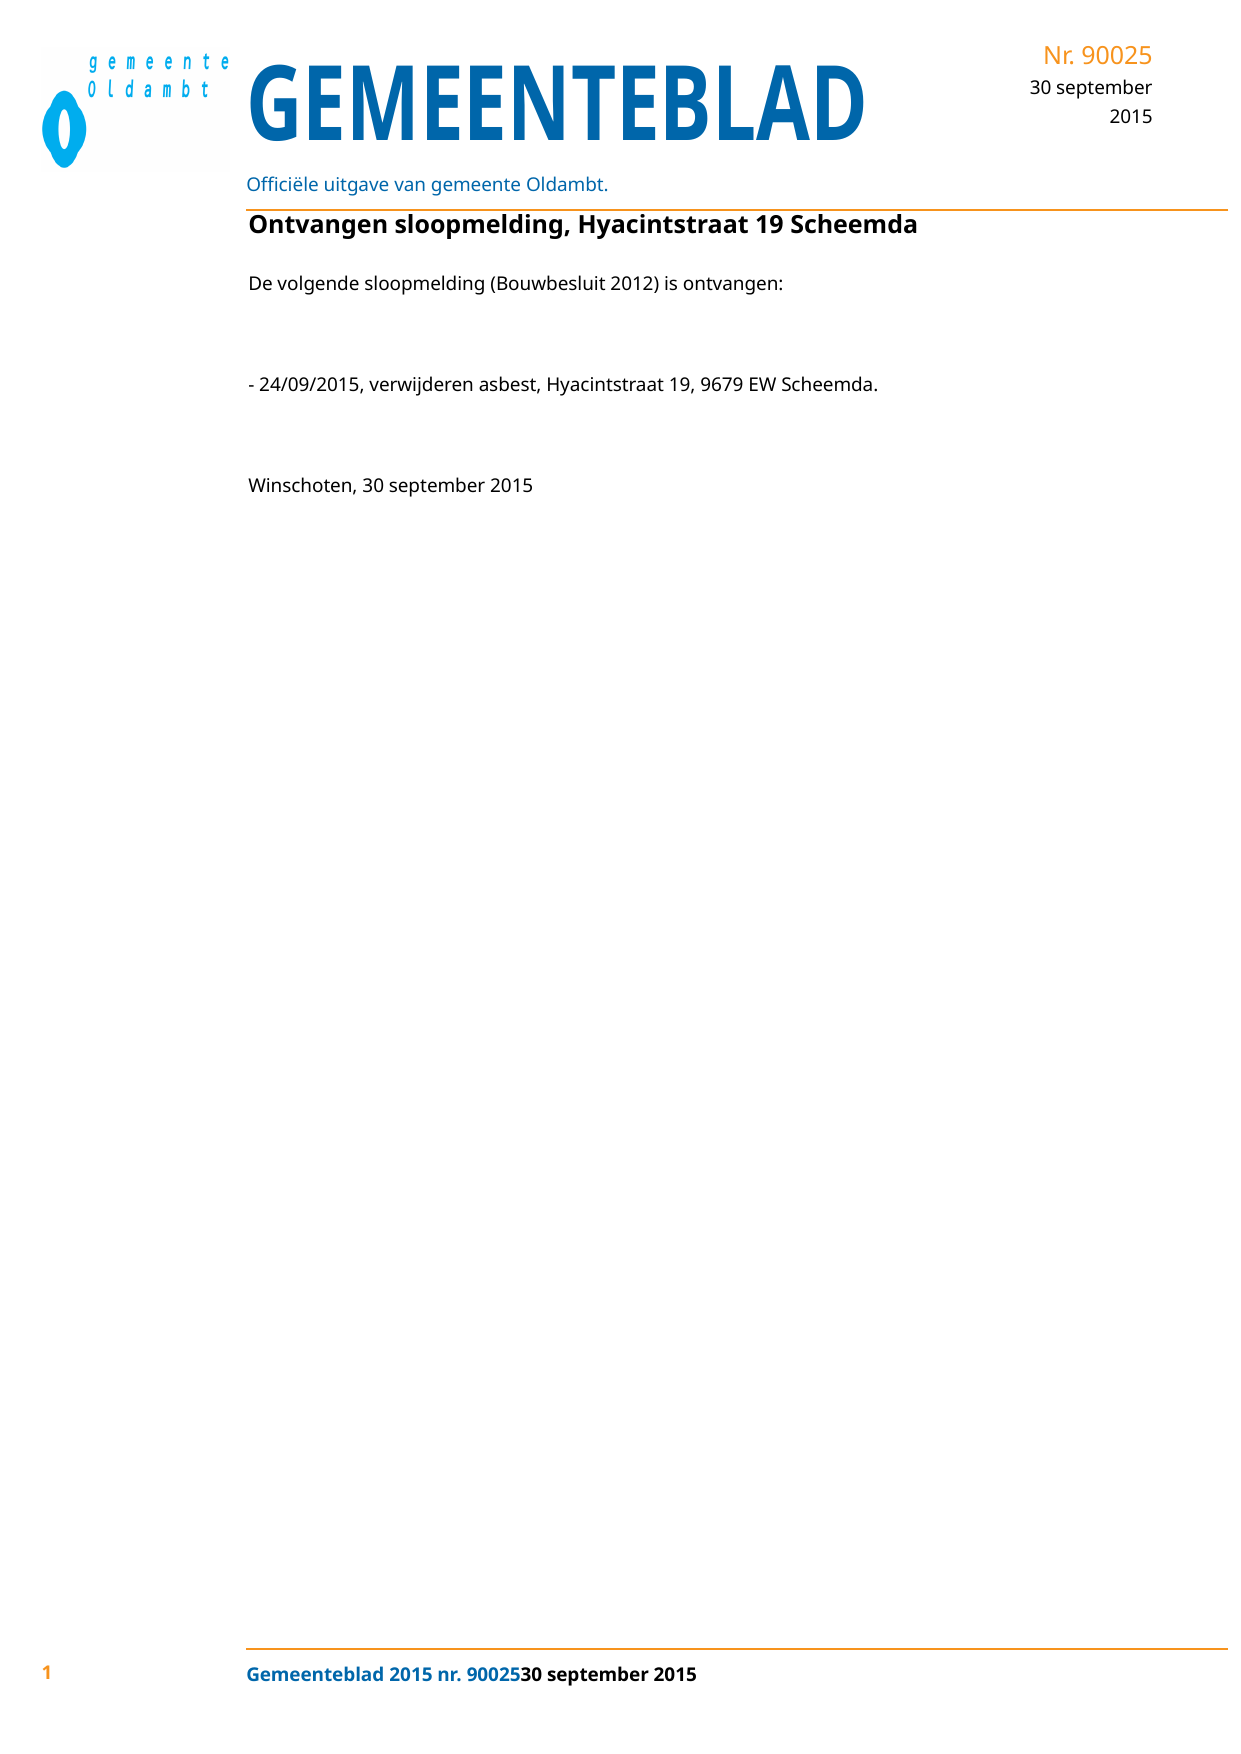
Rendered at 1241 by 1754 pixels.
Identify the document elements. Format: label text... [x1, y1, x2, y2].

text Ontvangen sloopmelding, Hyacintstraat 19 Scheemda [248, 211, 1152, 241]
picture [41, 47, 231, 172]
text - 24/09/2015, verwijderen asbest, Hyacintstraat 19, 9679 EW Scheemda. [248, 371, 1152, 397]
text De volgende sloopmelding (Bouwbesluit 2012) is ontvangen: [248, 270, 1152, 296]
text Winschoten, 30 september 2015 [248, 472, 1152, 498]
